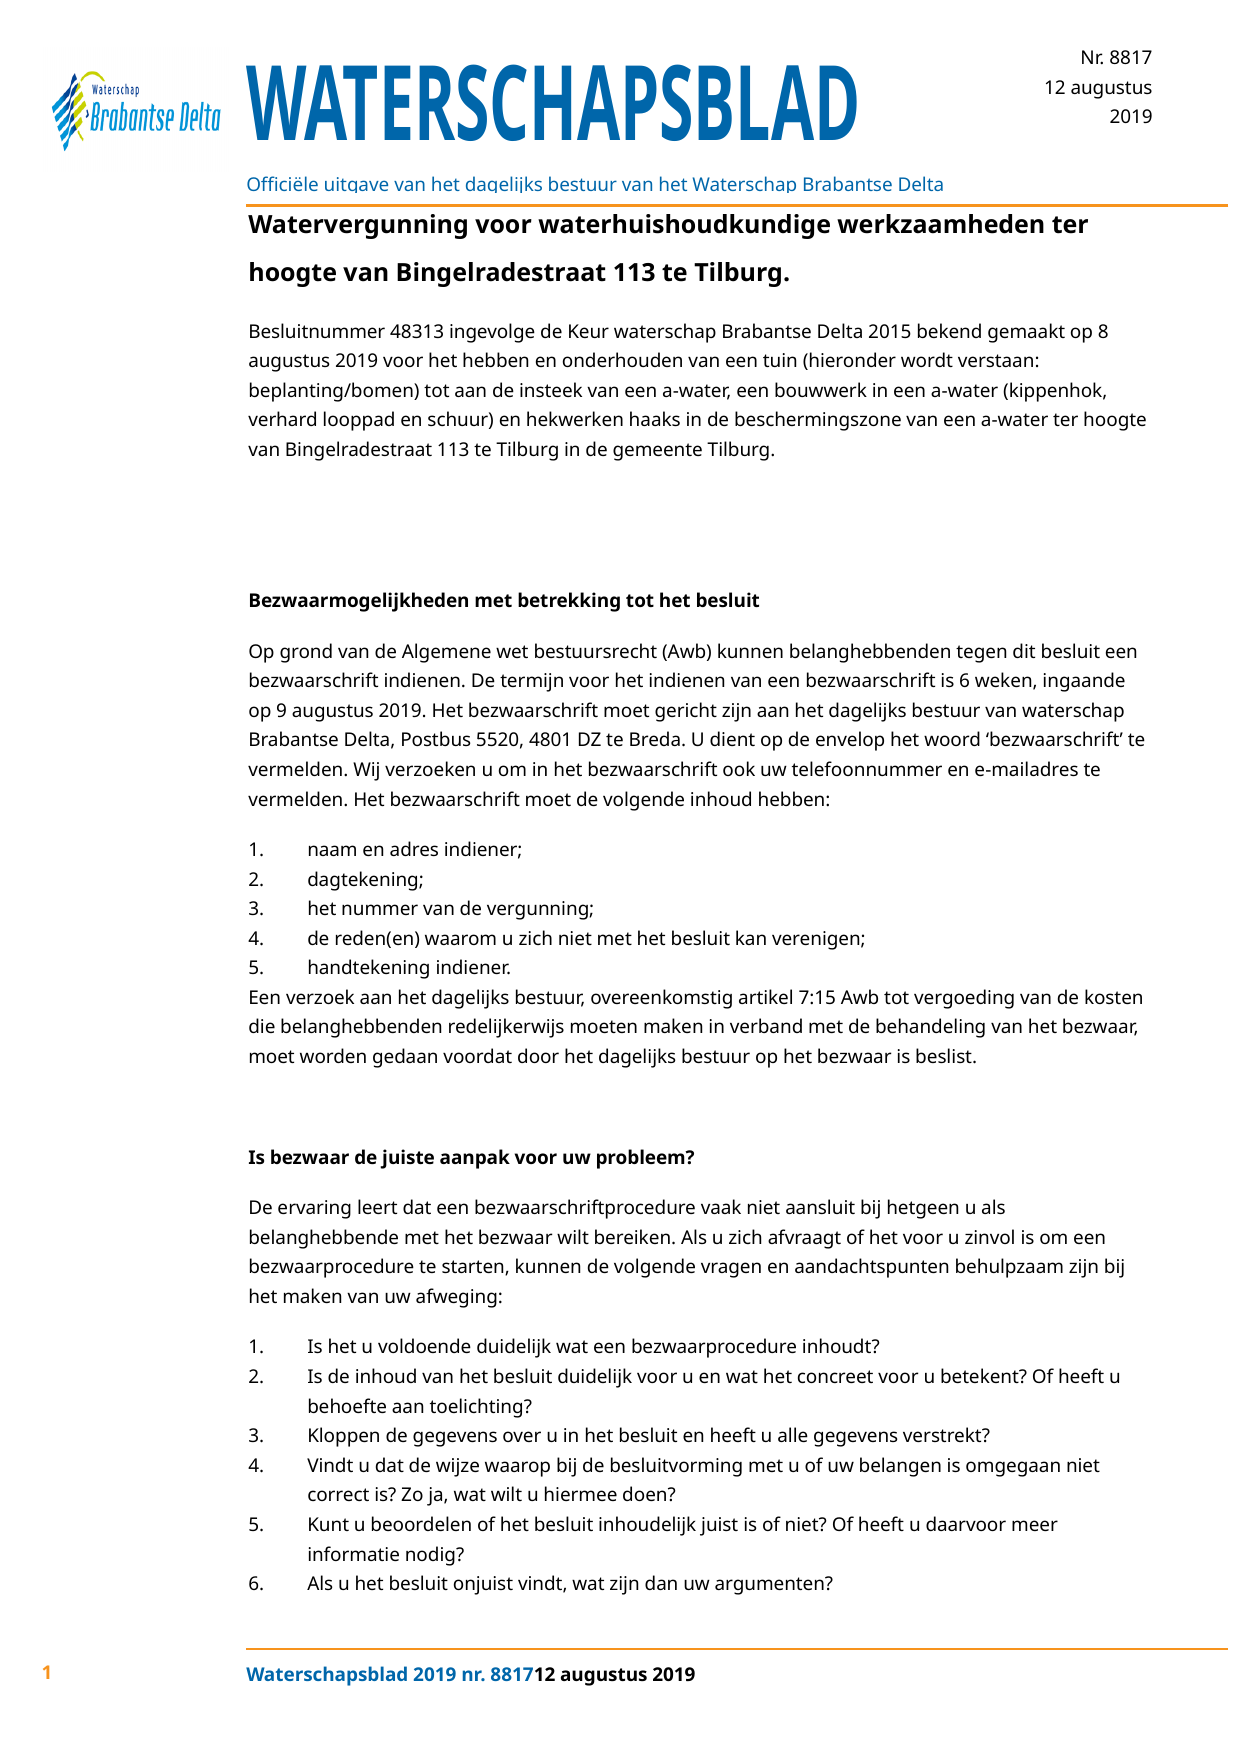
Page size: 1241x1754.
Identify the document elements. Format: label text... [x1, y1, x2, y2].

list Als u het besluit onjuist vindt, wat zijn dan uw argumenten? [248, 1570, 1152, 1596]
list Kunt u beoordelen of het besluit inhoudelijk juist is of niet? Of heeft u daarvoor meer informatie nodig? [248, 1511, 1152, 1567]
list Kloppen de gegevens over u in het besluit en heeft u alle gegevens verstrekt? [248, 1422, 1152, 1448]
text Een verzoek aan het dagelijks bestuur, overeenkomstig artikel 7:15 Awb tot vergoeding van de kosten die belanghebbenden redelijkerwijs moeten maken in verband met de behandeling van het bezwaar, moet worden gedaan voordat door het dagelijks bestuur op het bezwaar is beslist. [248, 984, 1152, 1069]
list handtekening indiener. [248, 954, 1152, 980]
list Is het u voldoende duidelijk wat een bezwaarprocedure inhoudt? [248, 1334, 1152, 1359]
list naam en adres indiener; [248, 836, 1152, 862]
list Vindt u dat de wijze waarop bij de besluitvorming met u of uw belangen is omgegaan niet correct is? Zo ja, wat wilt u hiermee doen? [248, 1452, 1152, 1507]
list de reden(en) waarom u zich niet met het besluit kan verenigen; [248, 925, 1152, 951]
text Op grond van de Algemene wet bestuursrecht (Awb) kunnen belanghebbenden tegen dit besluit een bezwaarschrift indienen. De termijn voor het indienen van een bezwaarschrift is 6 weken, ingaande op 9 augustus 2019. Het bezwaarschrift moet gericht zijn aan het dagelijks bestuur van waterschap Brabantse Delta, Postbus 5520, 4801 DZ te Breda. U dient op de envelop het woord ‘bezwaarschrift’ te vermelden. Wij verzoeken u om in het bezwaarschrift ook uw telefoonnummer en e‑mailadres te vermelden. Het bezwaarschrift moet de volgende inhoud hebben: [248, 638, 1152, 812]
picture [41, 47, 231, 172]
list het nummer van de vergunning; [248, 895, 1152, 921]
text Watervergunning voor waterhuishoudkundige werkzaamheden ter hoogte van Bingelradestraat 113 te Tilburg. [248, 207, 1152, 288]
text Bezwaarmogelijkheden met betrekking tot het besluit [248, 587, 1152, 613]
list Is de inhoud van het besluit duidelijk voor u en wat het concreet voor u betekent? Of heeft u behoefte aan toelichting? [248, 1363, 1152, 1419]
text Is bezwaar de juiste aanpak voor uw probleem? [248, 1144, 1152, 1170]
list dagtekening; [248, 866, 1152, 892]
text De ervaring leert dat een bezwaarschriftprocedure vaak niet aansluit bij hetgeen u als belanghebbende met het bezwaar wilt bereiken. Als u zich afvraagt of het voor u zinvol is om een bezwaarprocedure te starten, kunnen de volgende vragen en aandachtspunten behulpzaam zijn bij het maken van uw afweging: [248, 1194, 1152, 1309]
text Besluitnummer 48313 ingevolge de Keur waterschap Brabantse Delta 2015 bekend gemaakt op 8 augustus 2019 voor het hebben en onderhouden van een tuin (hieronder wordt verstaan: beplanting/bomen) tot aan de insteek van een a-water, een bouwwerk in een a-water (kippenhok, verhard looppad en schuur) en hekwerken haaks in de beschermingszone van een a-water ter hoogte van Bingelradestraat 113 te Tilburg in de gemeente Tilburg. [248, 318, 1152, 462]
